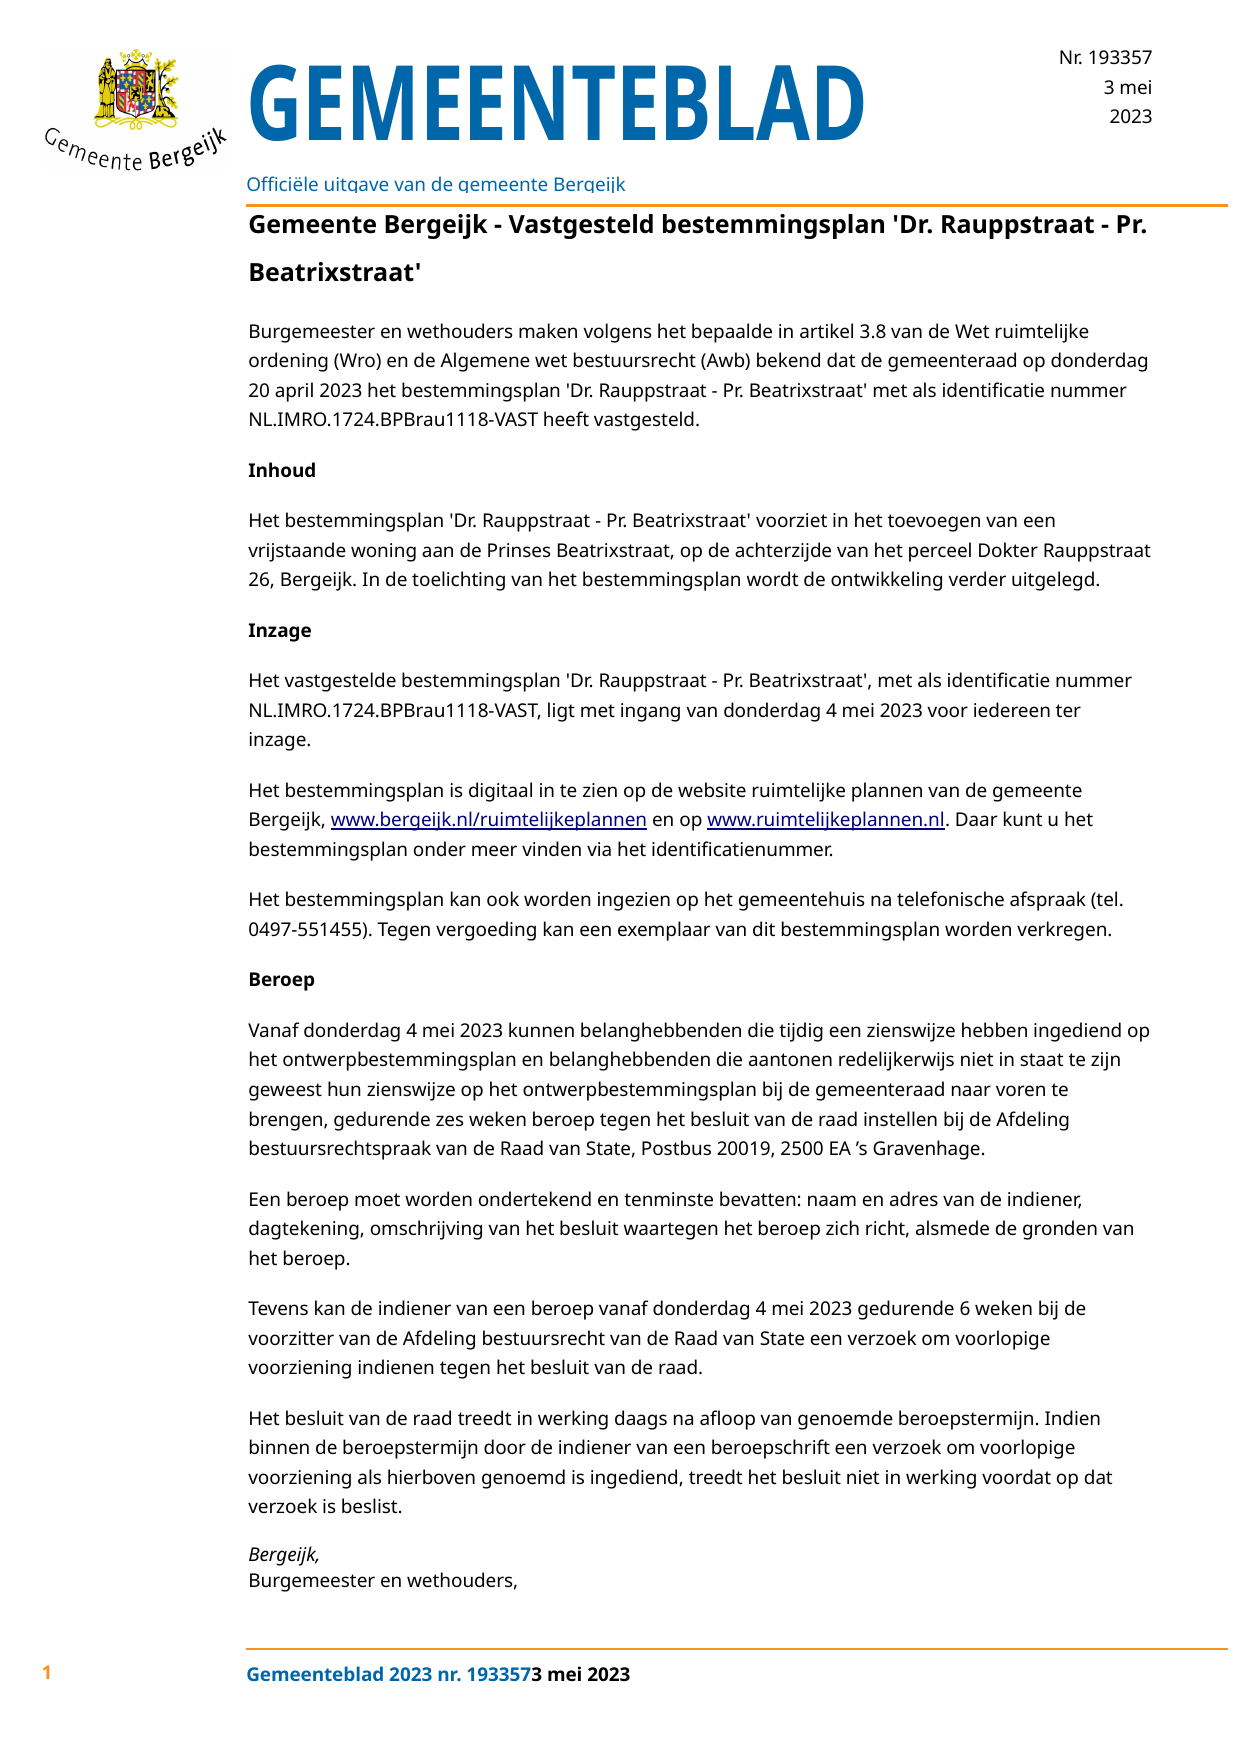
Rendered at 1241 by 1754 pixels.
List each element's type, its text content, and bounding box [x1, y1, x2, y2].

text Het besluit van de raad treedt in werking daags na afloop van genoemde beroepstermijn. Indien binnen de beroepstermijn door de indiener van een beroepschrift een verzoek om voorlopige voorziening als hierboven genoemd is ingediend, treedt het besluit niet in werking voordat op dat verzoek is beslist. [248, 1405, 1152, 1519]
text Het vastgestelde bestemmingsplan 'Dr. Rauppstraat - Pr. Beatrixstraat', met als identificatie nummer NL.IMRO.1724.BPBrau1118-VAST, ligt met ingang van donderdag 4 mei 2023 voor iedereen ter inzage. [248, 667, 1152, 752]
text Vanaf donderdag 4 mei 2023 kunnen belanghebbenden die tijdig een zienswijze hebben ingediend op het ontwerpbestemmingsplan en belanghebbenden die aantonen redelijkerwijs niet in staat te zijn geweest hun zienswijze op het ontwerpbestemmingsplan bij de gemeenteraad naar voren te brengen, gedurende zes weken beroep tegen het besluit van de raad instellen bij de Afdeling bestuursrechtspraak van de Raad van State, Postbus 20019, 2500 EA ’s Gravenhage. [248, 1017, 1152, 1161]
text Inhoud [248, 457, 1152, 483]
text Een beroep moet worden ondertekend en tenminste bevatten: naam en adres van de indiener, dagtekening, omschrijving van het besluit waartegen het beroep zich richt, alsmede de gronden van het beroep. [248, 1186, 1152, 1271]
text Beroep [248, 967, 1152, 992]
text Burgemeester en wethouders, [248, 1567, 1152, 1593]
text Het bestemmingsplan is digitaal in te zien op de website ruimtelijke plannen van de gemeente Bergeijk, www.bergeijk.nl/ruimtelijkeplannen en op www.ruimtelijkeplannen.nl. Daar kunt u het bestemmingsplan onder meer vinden via het identificatienummer. [248, 777, 1152, 862]
text Bergeijk, [248, 1542, 1152, 1567]
text Burgemeester en wethouders maken volgens het bepaalde in artikel 3.8 van de Wet ruimtelijke ordening (Wro) en de Algemene wet bestuursrecht (Awb) bekend dat de gemeenteraad op donderdag 20 april 2023 het bestemmingsplan 'Dr. Rauppstraat - Pr. Beatrixstraat' met als identificatie nummer NL.IMRO.1724.BPBrau1118-VAST heeft vastgesteld. [248, 318, 1152, 432]
text Inzage [248, 617, 1152, 643]
text Het bestemmingsplan 'Dr. Rauppstraat - Pr. Beatrixstraat' voorziet in het toevoegen van een vrijstaande woning aan de Prinses Beatrixstraat, op de achterzijde van het perceel Dokter Rauppstraat 26, Bergeijk. In de toelichting van het bestemmingsplan wordt de ontwikkeling verder uitgelegd. [248, 507, 1152, 592]
text Gemeente Bergeijk - Vastgesteld bestemmingsplan 'Dr. Rauppstraat - Pr. Beatrixstraat' [248, 207, 1152, 288]
picture [41, 47, 231, 172]
text Het bestemmingsplan kan ook worden ingezien op het gemeentehuis na telefonische afspraak (tel. 0497-551455). Tegen vergoeding kan een exemplaar van dit bestemmingsplan worden verkregen. [248, 887, 1152, 942]
text Tevens kan de indiener van een beroep vanaf donderdag 4 mei 2023 gedurende 6 weken bij de voorzitter van de Afdeling bestuursrecht van de Raad van State een verzoek om voorlopige voorziening indienen tegen het besluit van de raad. [248, 1295, 1152, 1380]
